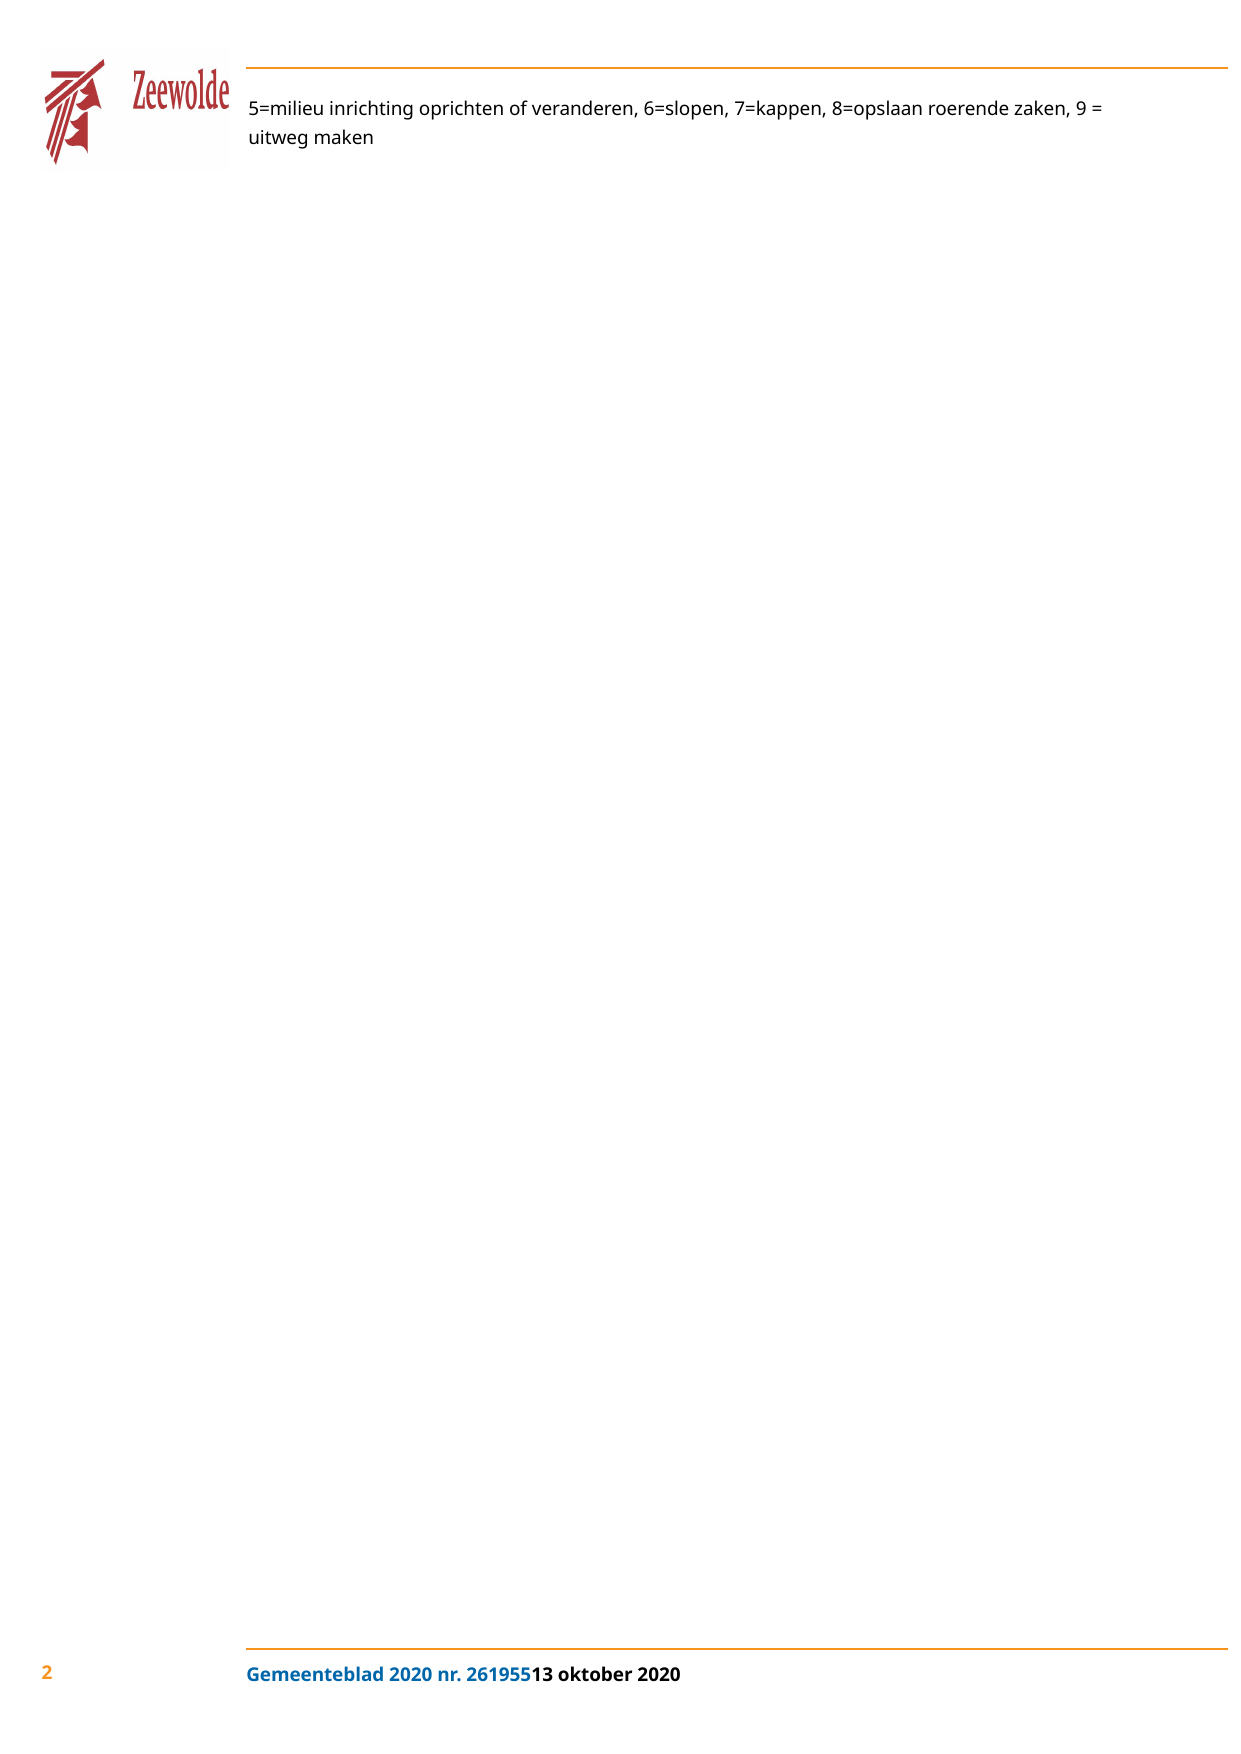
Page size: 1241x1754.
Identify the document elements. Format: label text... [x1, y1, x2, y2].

text 5=milieu inrichting oprichten of veranderen, 6=slopen, 7=kappen, 8=opslaan roerende zaken, 9 = uitweg maken [248, 95, 1152, 150]
picture [41, 47, 231, 172]
